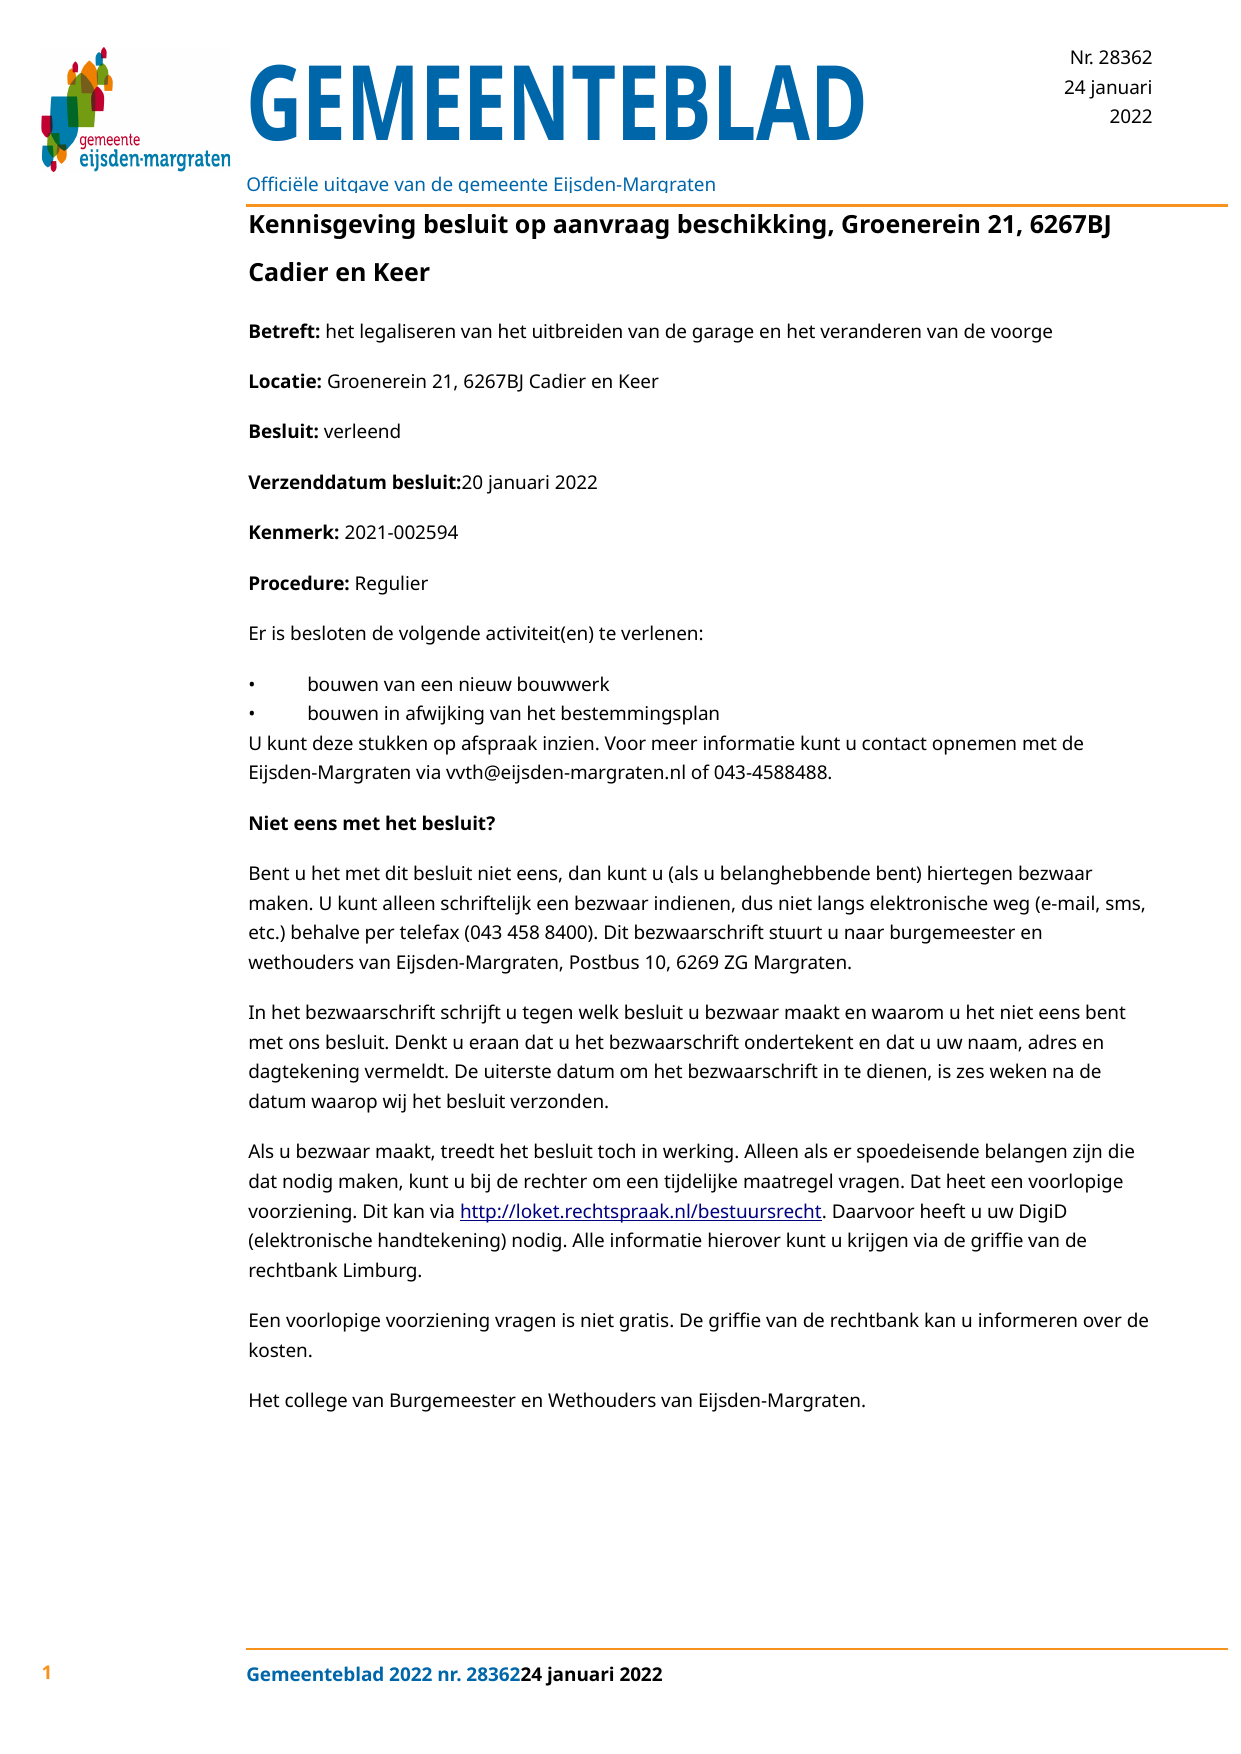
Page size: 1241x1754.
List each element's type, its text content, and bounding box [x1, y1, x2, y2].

text Procedure: Regulier [248, 570, 1152, 596]
text Betreft: het legaliseren van het uitbreiden van de garage en het veranderen van de voorge [248, 318, 1152, 344]
text Verzenddatum besluit:20 januari 2022 [248, 469, 1152, 495]
text In het bezwaarschrift schrijft u tegen welk besluit u bezwaar maakt en waarom u het niet eens bent met ons besluit. Denkt u eraan dat u het bezwaarschrift ondertekent en dat u uw naam, adres en dagtekening vermeldt. De uiterste datum om het bezwaarschrift in te dienen, is zes weken na de datum waarop wij het besluit verzonden. [248, 999, 1152, 1114]
text Een voorlopige voorziening vragen is niet gratis. De griffie van de rechtbank kan u informeren over de kosten. [248, 1307, 1152, 1363]
picture [41, 47, 231, 172]
text Kenmerk: 2021-002594 [248, 519, 1152, 545]
text U kunt deze stukken op afspraak inzien. Voor meer informatie kunt u contact opnemen met de Eijsden-Margraten via vvth@eijsden-margraten.nl of 043-4588488. [248, 730, 1152, 785]
text Besluit: verleend [248, 419, 1152, 444]
text Het college van Burgemeester en Wethouders van Eijsden-Margraten. [248, 1387, 1152, 1413]
list bouwen van een nieuw bouwwerk [248, 671, 1152, 697]
text Locatie: Groenerein 21, 6267BJ Cadier en Keer [248, 368, 1152, 394]
text Er is besloten de volgende activiteit(en) te verlenen: [248, 620, 1152, 646]
text Niet eens met het besluit? [248, 810, 1152, 836]
text Bent u het met dit besluit niet eens, dan kunt u (als u belanghebbende bent) hiertegen bezwaar maken. U kunt alleen schriftelijk een bezwaar indienen, dus niet langs elektronische weg (e-mail, sms, etc.) behalve per telefax (043 458 8400). Dit bezwaarschrift stuurt u naar burgemeester en wethouders van Eijsden-Margraten, Postbus 10, 6269 ZG Margraten. [248, 860, 1152, 975]
list bouwen in afwijking van het bestemmingsplan [248, 700, 1152, 726]
text Als u bezwaar maakt, treedt het besluit toch in werking. Alleen als er spoedeisende belangen zijn die dat nodig maken, kunt u bij de rechter om een tijdelijke maatregel vragen. Dat heet een voorlopige voorziening. Dit kan via http://loket.rechtspraak.nl/bestuursrecht. Daarvoor heeft u uw DigiD (elektronische handtekening) nodig. Alle informatie hierover kunt u krijgen via de griffie van de rechtbank Limburg. [248, 1139, 1152, 1283]
text Kennisgeving besluit op aanvraag beschikking, Groenerein 21, 6267BJ Cadier en Keer [248, 207, 1152, 288]
